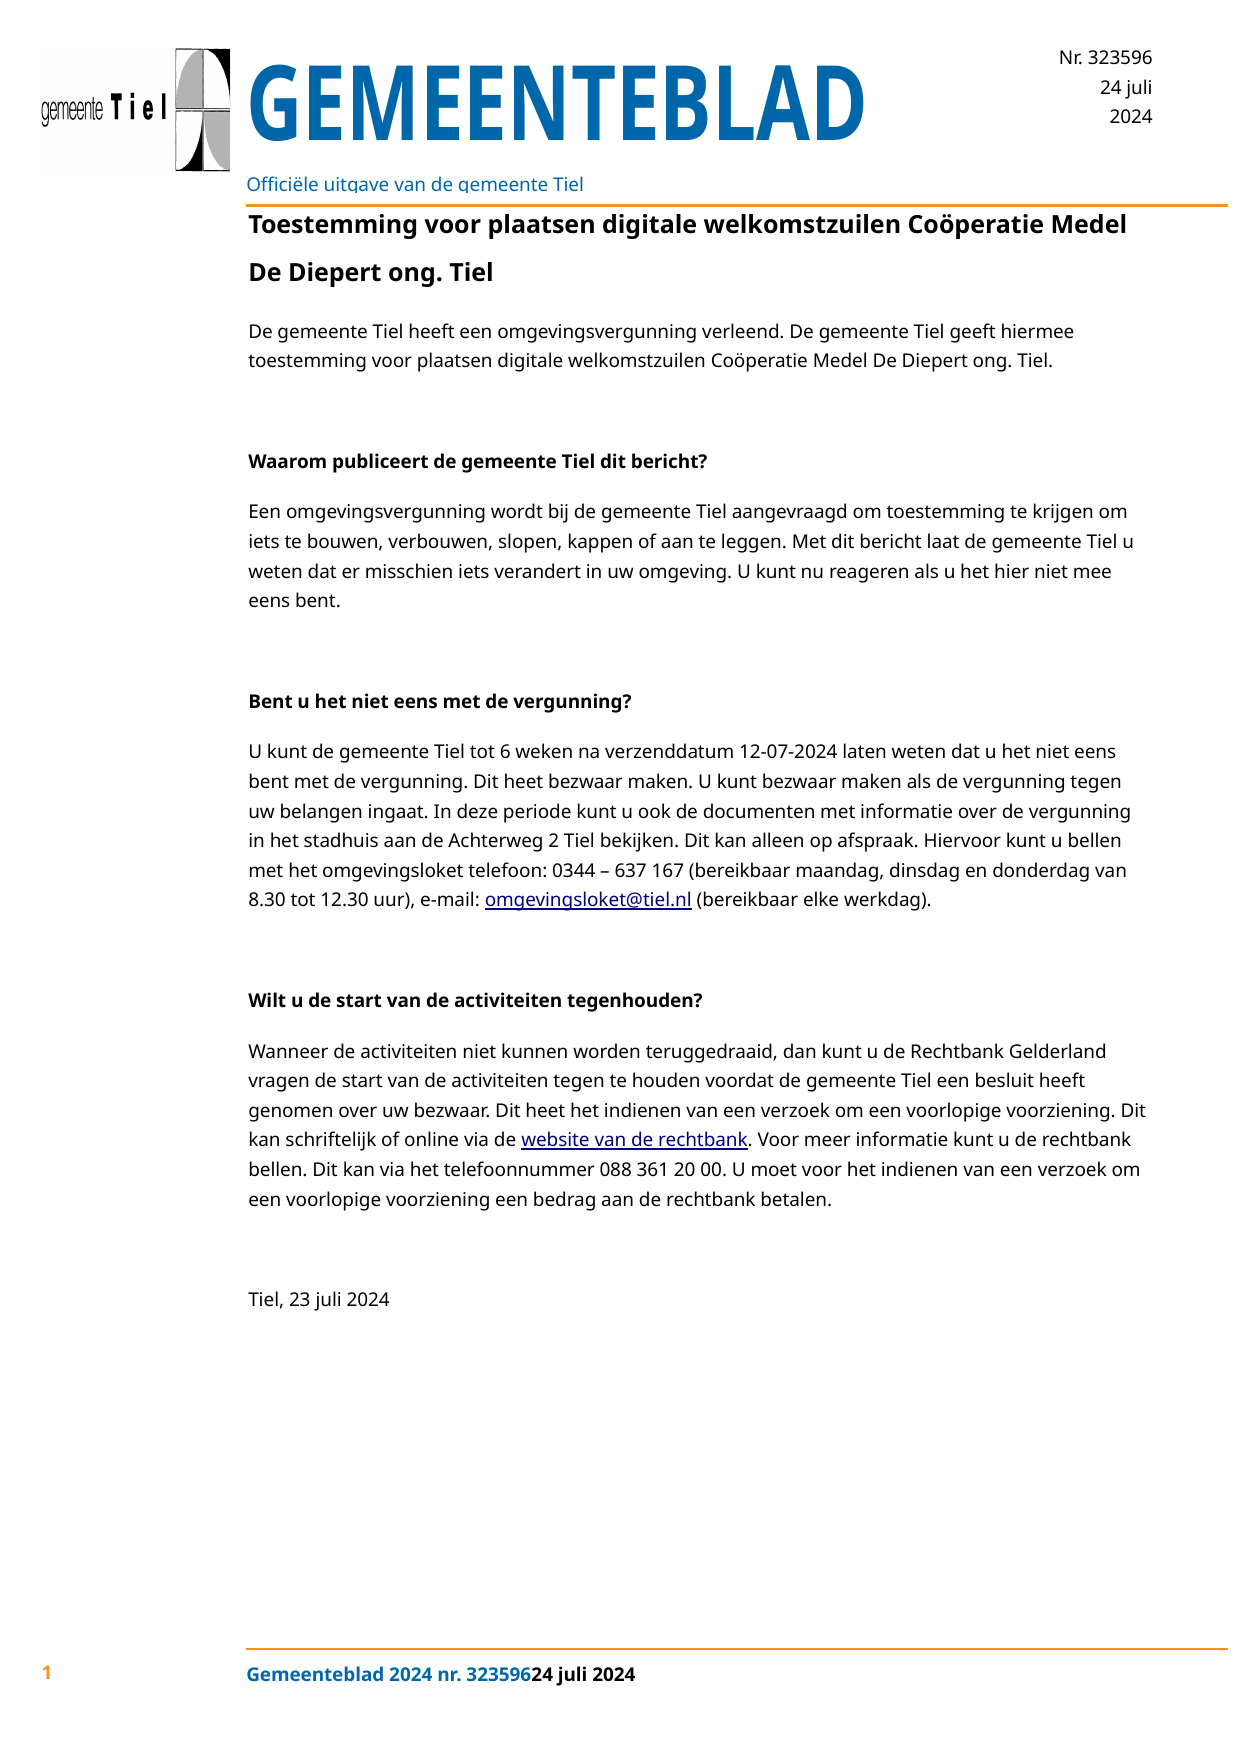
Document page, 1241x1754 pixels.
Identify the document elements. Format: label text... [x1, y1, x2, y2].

text Wilt u de start van de activiteiten tegenhouden? [248, 987, 1152, 1013]
text U kunt de gemeente Tiel tot 6 weken na verzenddatum 12-07-2024 laten weten dat u het niet eens bent met de vergunning. Dit heet bezwaar maken. U kunt bezwaar maken als de vergunning tegen uw belangen ingaat. In deze periode kunt u ook de documenten met informatie over de vergunning in het stadhuis aan de Achterweg 2 Tiel bekijken. Dit kan alleen op afspraak. Hiervoor kunt u bellen met het omgevingsloket telefoon: 0344 – 637 167 (bereikbaar maandag, dinsdag en donderdag van 8.30 tot 12.30 uur), e-mail: omgevingsloket@tiel.nl (bereikbaar elke werkdag). [248, 739, 1152, 912]
text Wanneer de activiteiten niet kunnen worden teruggedraaid, dan kunt u de Rechtbank Gelderland vragen de start van de activiteiten tegen te houden voordat de gemeente Tiel een besluit heeft genomen over uw bezwaar. Dit heet het indienen van een verzoek om een voorlopige voorziening. Dit kan schriftelijk of online via de website van de rechtbank. Voor meer informatie kunt u de rechtbank bellen. Dit kan via het telefoonnummer 088 361 20 00. U moet voor het indienen van een verzoek om een voorlopige voorziening een bedrag aan de rechtbank betalen. [248, 1038, 1152, 1212]
text Een omgevingsvergunning wordt bij de gemeente Tiel aangevraagd om toestemming te krijgen om iets te bouwen, verbouwen, slopen, kappen of aan te leggen. Met dit bericht laat de gemeente Tiel u weten dat er misschien iets verandert in uw omgeving. U kunt nu reageren als u het hier niet mee eens bent. [248, 499, 1152, 613]
text Tiel, 23 juli 2024 [248, 1287, 1152, 1312]
text Bent u het niet eens met de vergunning? [248, 688, 1152, 714]
text De gemeente Tiel heeft een omgevingsvergunning verleend. De gemeente Tiel geeft hiermee toestemming voor plaatsen digitale welkomstzuilen Coöperatie Medel De Diepert ong. Tiel. [248, 318, 1152, 373]
text Toestemming voor plaatsen digitale welkomstzuilen Coöperatie Medel De Diepert ong. Tiel [248, 207, 1152, 288]
text Waarom publiceert de gemeente Tiel dit bericht? [248, 448, 1152, 474]
picture [41, 47, 231, 172]
